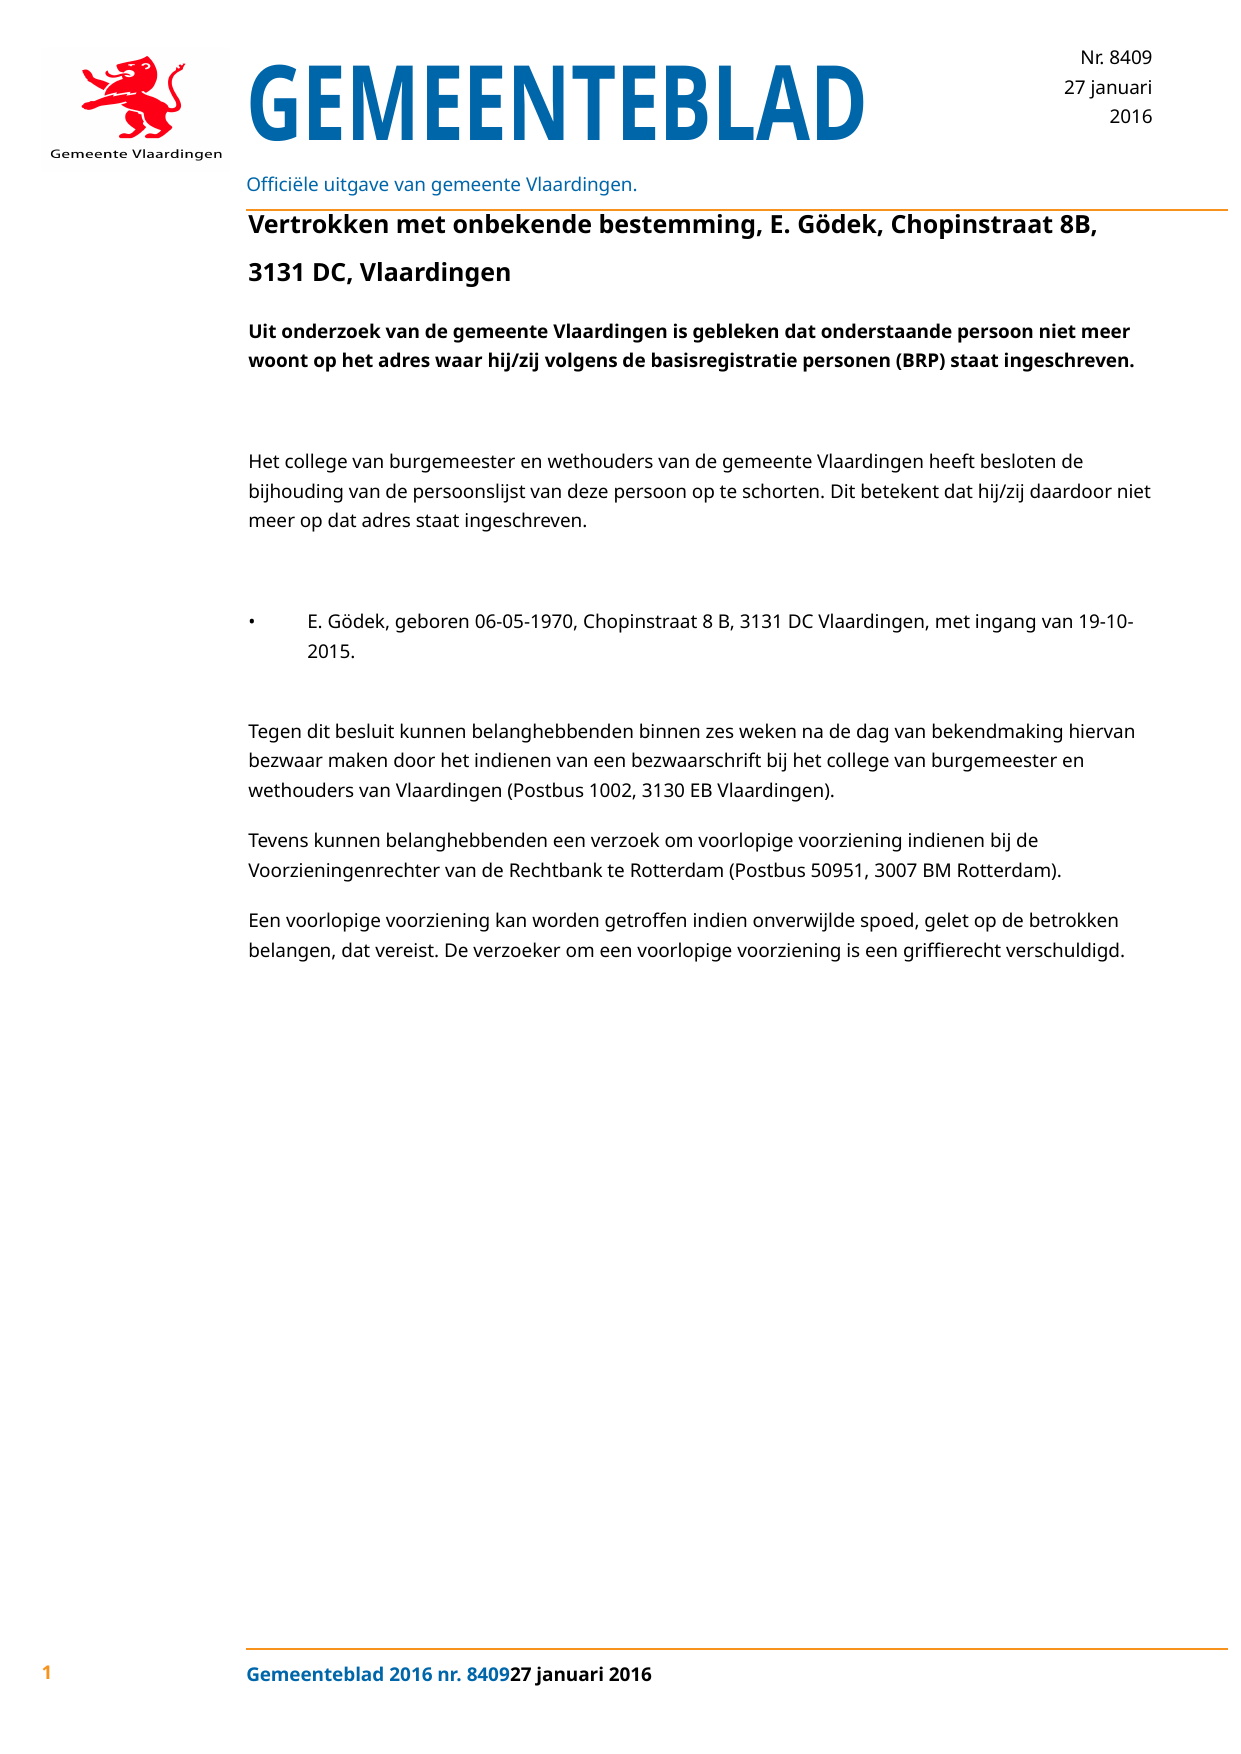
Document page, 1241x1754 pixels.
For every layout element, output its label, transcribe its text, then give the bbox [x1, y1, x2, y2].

text Een voorlopige voorziening kan worden getroffen indien onverwijlde spoed, gelet op de betrokken belangen, dat vereist. De verzoeker om een voorlopige voorziening is een griffierecht verschuldigd. [248, 907, 1152, 963]
text Vertrokken met onbekende bestemming, E. Gödek, Chopinstraat 8B, 3131 DC, Vlaardingen [248, 211, 1152, 288]
text Het college van burgemeester en wethouders van de gemeente Vlaardingen heeft besloten de bijhouding van de persoonslijst van deze persoon op te schorten. Dit betekent dat hij/zij daardoor niet meer op dat adres staat ingeschreven. [248, 448, 1152, 533]
picture [41, 47, 231, 172]
text Tegen dit besluit kunnen belanghebbenden binnen zes weken na de dag van bekendmaking hiervan bezwaar maken door het indienen van een bezwaarschrift bij het college van burgemeester en wethouders van Vlaardingen (Postbus 1002, 3130 EB Vlaardingen). [248, 718, 1152, 803]
text Uit onderzoek van de gemeente Vlaardingen is gebleken dat onderstaande persoon niet meer woont op het adres waar hij/zij volgens de basisregistratie personen (BRP) staat ingeschreven. [248, 318, 1152, 373]
list E. Gödek, geboren 06-05-1970, Chopinstraat 8 B, 3131 DC Vlaardingen, met ingang van 19-10-2015. [248, 608, 1152, 664]
text Tevens kunnen belanghebbenden een verzoek om voorlopige voorziening indienen bij de Voorzieningenrechter van de Rechtbank te Rotterdam (Postbus 50951, 3007 BM Rotterdam). [248, 827, 1152, 883]
